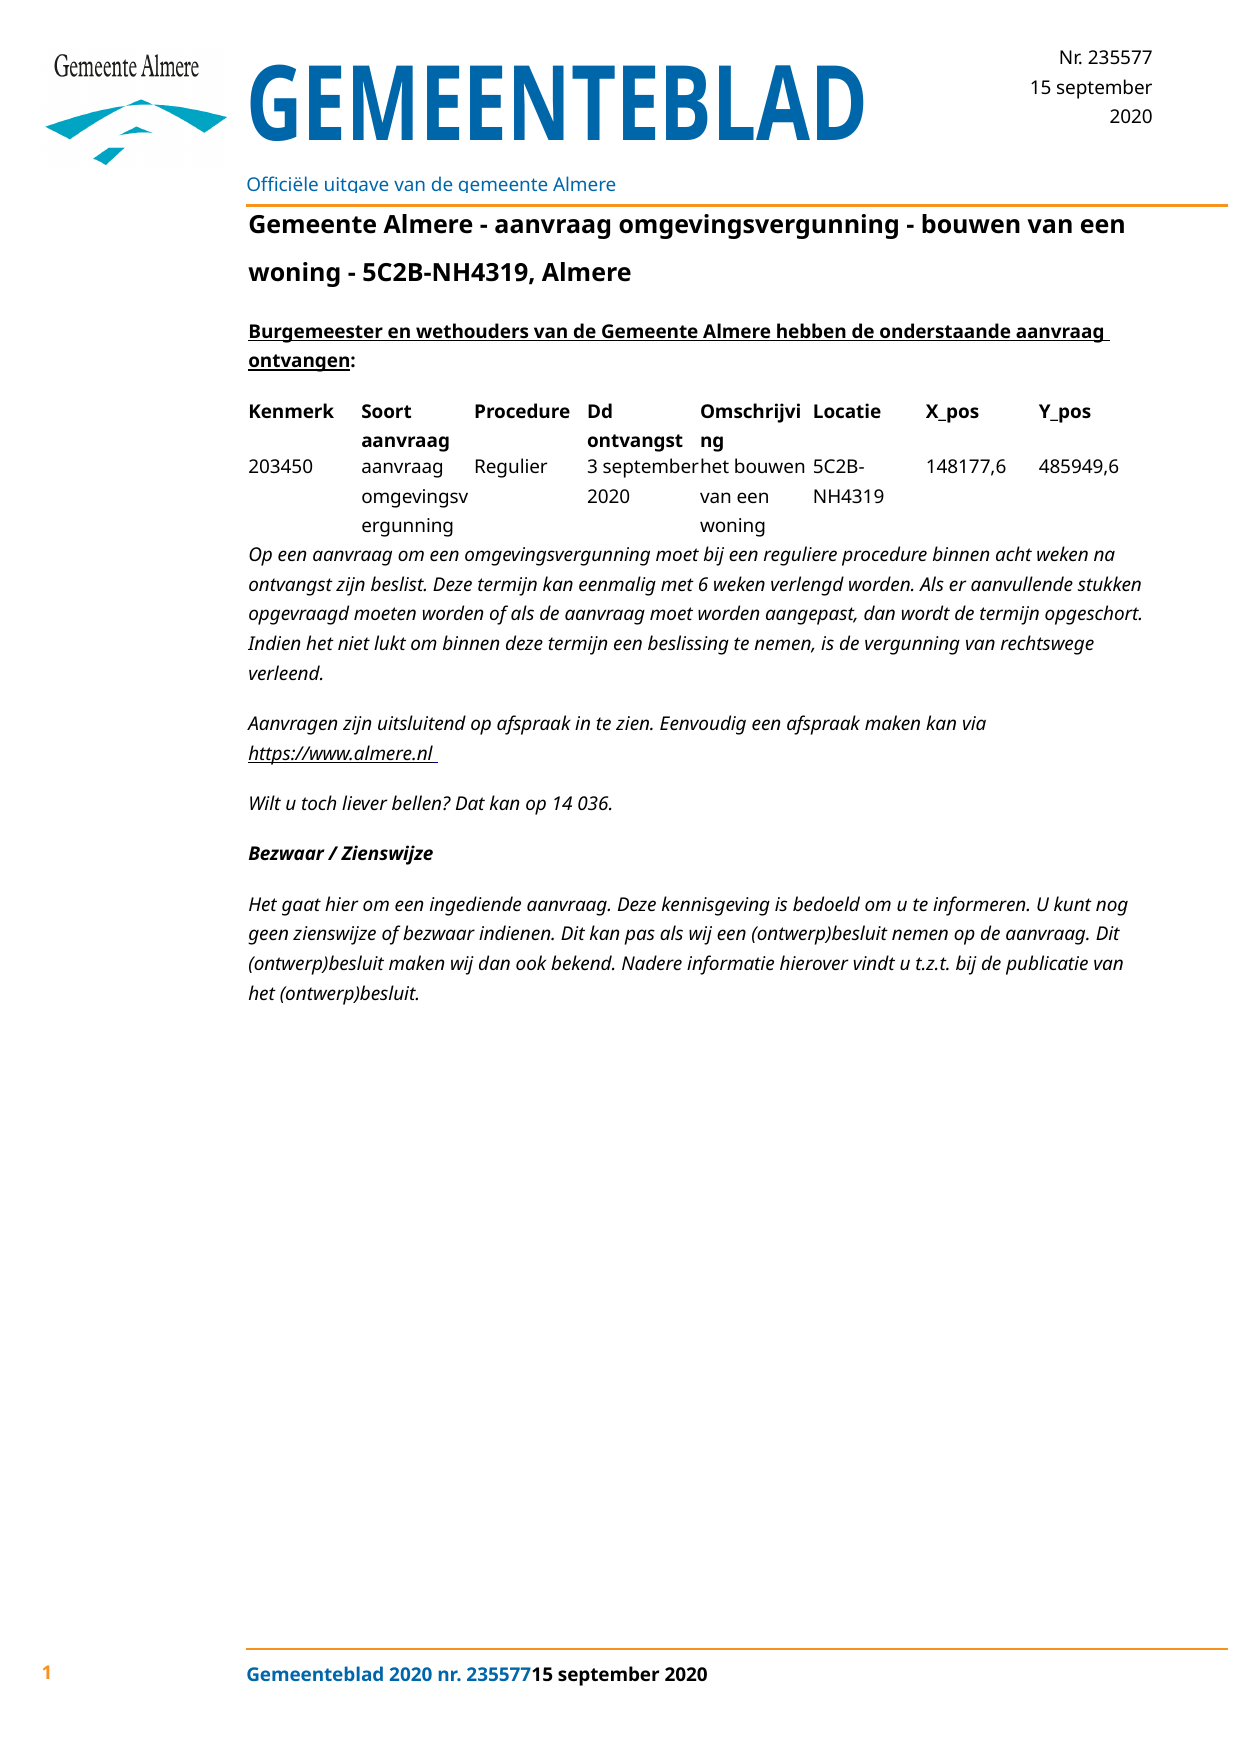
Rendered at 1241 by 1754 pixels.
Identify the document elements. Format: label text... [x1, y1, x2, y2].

table_cell aanvraag omgevingsvergunning [361, 453, 474, 538]
table_header Soort aanvraag [361, 398, 474, 453]
table_cell 203450 [248, 453, 361, 538]
text Gemeente Almere - aanvraag omgevingsvergunning - bouwen van een woning - 5C2B-NH4319, Almere [248, 207, 1152, 288]
table_header X_pos [926, 398, 1038, 453]
table_cell Regulier [474, 453, 587, 538]
table_header Dd ontvangst [587, 398, 700, 453]
text Aanvragen zijn uitsluitend op afspraak in te zien. Eenvoudig een afspraak maken kan via https://www.almere.nl [248, 710, 1152, 766]
table_header Omschrijving [700, 398, 813, 453]
text Wilt u toch liever bellen? Dat kan op 14 036. [248, 790, 1152, 816]
table_header Procedure [474, 398, 587, 453]
table_cell 485949,6 [1039, 453, 1152, 538]
text Het gaat hier om een ingediende aanvraag. Deze kennisgeving is bedoeld om u te informeren. U kunt nog geen zienswijze of bezwaar indienen. Dit kan pas als wij een (ontwerp)besluit nemen op de aanvraag. Dit (ontwerp)besluit maken wij dan ook bekend. Nadere informatie hierover vindt u t.z.t. bij de publicatie van het (ontwerp)besluit. [248, 891, 1152, 1006]
table_cell 148177,6 [926, 453, 1038, 538]
table_cell 5C2B-NH4319 [813, 453, 926, 538]
table_header Locatie [813, 398, 926, 453]
table_header Y_pos [1039, 398, 1152, 453]
table_cell het bouwen van een woning [700, 453, 813, 538]
table_header Kenmerk [248, 398, 361, 453]
table_cell 3 september 2020 [587, 453, 700, 538]
text Burgemeester en wethouders van de Gemeente Almere hebben de onderstaande aanvraag ontvangen: [248, 318, 1152, 373]
picture [41, 47, 231, 172]
text Bezwaar / Zienswijze [248, 841, 1152, 866]
text Op een aanvraag om een omgevingsvergunning moet bij een reguliere procedure binnen acht weken na ontvangst zijn beslist. Deze termijn kan eenmalig met 6 weken verlengd worden. Als er aanvullende stukken opgevraagd moeten worden of als de aanvraag moet worden aangepast, dan wordt de termijn opgeschort. Indien het niet lukt om binnen deze termijn een beslissing te nemen, is de vergunning van rechtswege verleend. [248, 541, 1152, 686]
